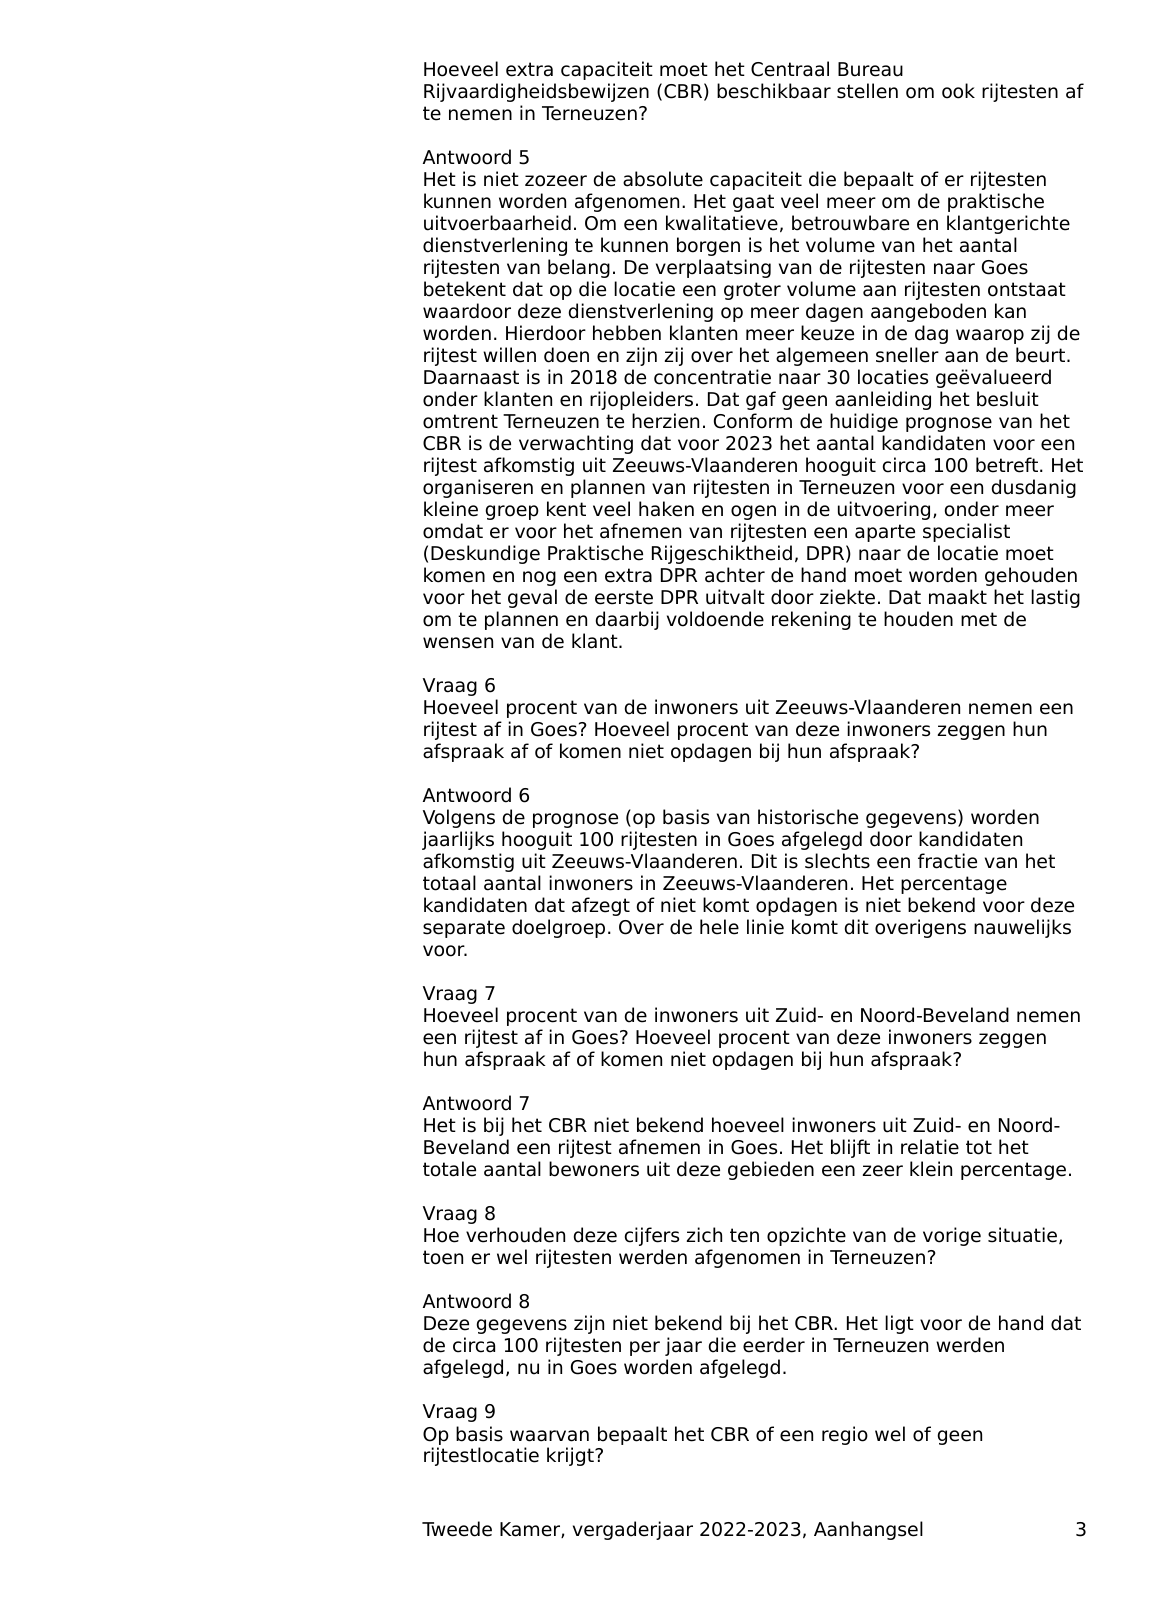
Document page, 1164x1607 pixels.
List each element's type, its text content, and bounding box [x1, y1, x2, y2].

text Vraag 9 [422, 1401, 1087, 1423]
text Hoeveel extra capaciteit moet het Centraal Bureau Rijvaardigheidsbewijzen (CBR) beschikbaar stellen om ook rijtesten af te nemen in Terneuzen? [422, 59, 1087, 125]
text Hoe verhouden deze cijfers zich ten opzichte van de vorige situatie, toen er wel rijtesten werden afgenomen in Terneuzen? [422, 1225, 1087, 1269]
text Antwoord 6 [422, 785, 1087, 807]
text Antwoord 5 [422, 147, 1087, 169]
text Op basis waarvan bepaalt het CBR of een regio wel of geen rijtestlocatie krijgt? [422, 1423, 1087, 1467]
text Deze gegevens zijn niet bekend bij het CBR. Het ligt voor de hand dat de circa 100 rijtesten per jaar die eerder in Terneuzen werden afgelegd, nu in Goes worden afgelegd. [422, 1313, 1087, 1379]
text Vraag 6 [422, 675, 1087, 697]
text Vraag 7 [422, 983, 1087, 1005]
text Het is niet zozeer de absolute capaciteit die bepaalt of er rijtesten kunnen worden afgenomen. Het gaat veel meer om de praktische uitvoerbaarheid. Om een kwalitatieve, betrouwbare en klantgerichte dienstverlening te kunnen borgen is het volume van het aantal rijtesten van belang. De verplaatsing van de rijtesten naar Goes betekent dat op die locatie een groter volume aan rijtesten ontstaat waardoor deze dienstverlening op meer dagen aangeboden kan worden. Hierdoor hebben klanten meer keuze in de dag waarop zij de rijtest willen doen en zijn zij over het algemeen sneller aan de beurt. Daarnaast is in 2018 de concentratie naar 30 locaties geëvalueerd onder klanten en rijopleiders. Dat gaf geen aanleiding het besluit omtrent Terneuzen te herzien. Conform de huidige prognose van het CBR is de verwachting dat voor 2023 het aantal kandidaten voor een rijtest afkomstig uit Zeeuws-Vlaanderen hooguit circa 100 betreft. Het organiseren en plannen van rijtesten in Terneuzen voor een dusdanig kleine groep kent veel haken en ogen in de uitvoering, onder meer omdat er voor het afnemen van rijtesten een aparte specialist (Deskundige Praktische Rijgeschiktheid, DPR) naar de locatie moet komen en nog een extra DPR achter de hand moet worden gehouden voor het geval de eerste DPR uitvalt door ziekte. Dat maakt het lastig om te plannen en daarbij voldoende rekening te houden met de wensen van de klant. [422, 169, 1087, 653]
text Antwoord 7 [422, 1093, 1087, 1115]
text Antwoord 8 [422, 1291, 1087, 1313]
text Vraag 8 [422, 1203, 1087, 1225]
text Hoeveel procent van de inwoners uit Zuid- en Noord-Beveland nemen een rijtest af in Goes? Hoeveel procent van deze inwoners zeggen hun afspraak af of komen niet opdagen bij hun afspraak? [422, 1005, 1087, 1071]
text Hoeveel procent van de inwoners uit Zeeuws-Vlaanderen nemen een rijtest af in Goes? Hoeveel procent van deze inwoners zeggen hun afspraak af of komen niet opdagen bij hun afspraak? [422, 697, 1087, 763]
text Volgens de prognose (op basis van historische gegevens) worden jaarlijks hooguit 100 rijtesten in Goes afgelegd door kandidaten afkomstig uit Zeeuws-Vlaanderen. Dit is slechts een fractie van het totaal aantal inwoners in Zeeuws-Vlaanderen. Het percentage kandidaten dat afzegt of niet komt opdagen is niet bekend voor deze separate doelgroep. Over de hele linie komt dit overigens nauwelijks voor. [422, 807, 1087, 961]
text Het is bij het CBR niet bekend hoeveel inwoners uit Zuid- en Noord-Beveland een rijtest afnemen in Goes. Het blijft in relatie tot het totale aantal bewoners uit deze gebieden een zeer klein percentage. [422, 1115, 1087, 1181]
